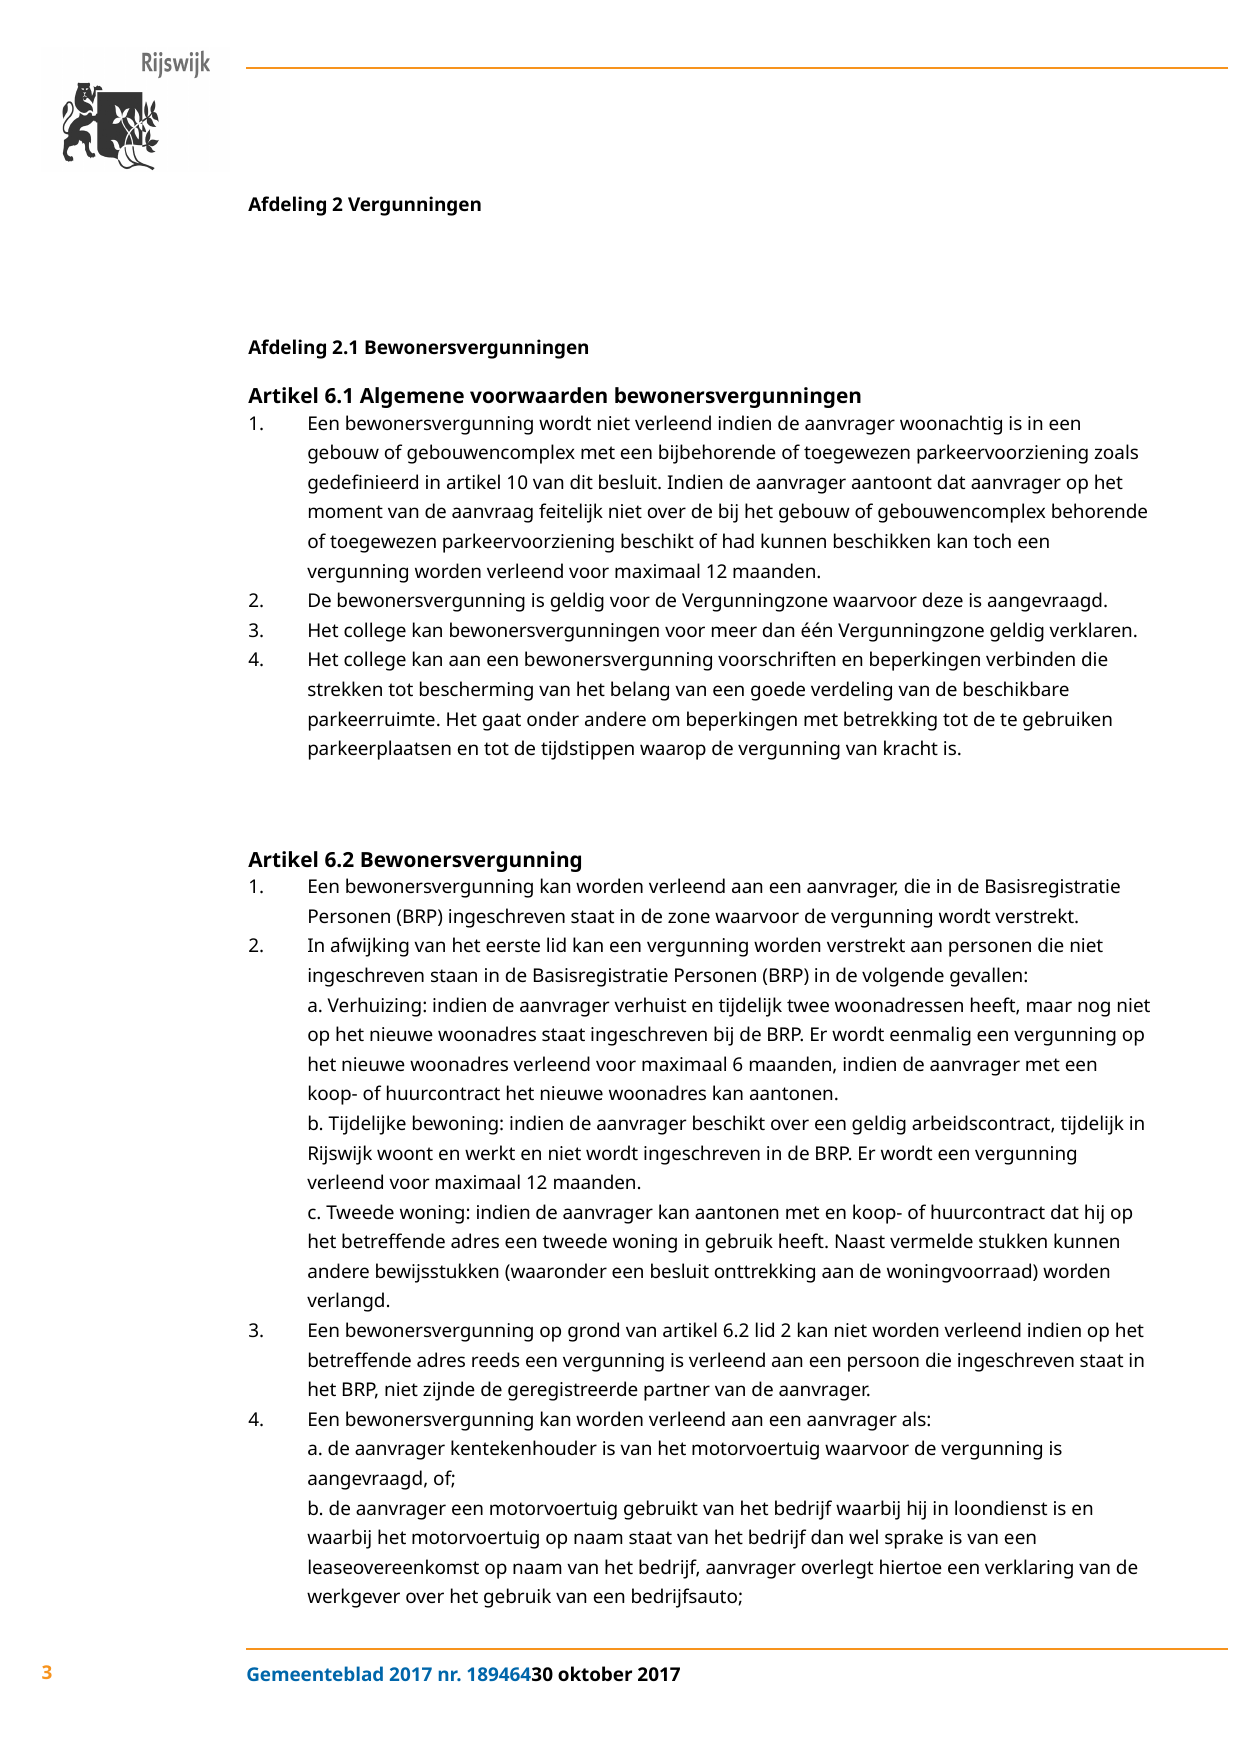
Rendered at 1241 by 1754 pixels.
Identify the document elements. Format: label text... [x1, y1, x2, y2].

list a. Verhuizing: indien de aanvrager verhuist en tijdelijk twee woonadressen heeft, maar nog niet op het nieuwe woonadres staat ingeschreven bij de BRP. Er wordt eenmalig een vergunning op het nieuwe woonadres verleend voor maximaal 6 maanden, indien de aanvrager met een koop- of huurcontract het nieuwe woonadres kan aantonen. [248, 992, 1152, 1106]
list b. de aanvrager een motorvoertuig gebruikt van het bedrijf waarbij hij in loondienst is en waarbij het motorvoertuig op naam staat van het bedrijf dan wel sprake is van een leaseovereenkomst op naam van het bedrijf, aanvrager overlegt hiertoe een verklaring van de werkgever over het gebruik van een bedrijfsauto; [248, 1495, 1152, 1609]
list Een bewonersvergunning op grond van artikel 6.2 lid 2 kan niet worden verleend indien op het betreffende adres reeds een vergunning is verleend aan een persoon die ingeschreven staat in het BRP, niet zijnde de geregistreerde partner van de aanvrager. [248, 1317, 1152, 1402]
list b. Tijdelijke bewoning: indien de aanvrager beschikt over een geldig arbeidscontract, tijdelijk in Rijswijk woont en werkt en niet wordt ingeschreven in de BRP. Er wordt een vergunning verleend voor maximaal 12 maanden. [248, 1110, 1152, 1195]
list c. Tweede woning: indien de aanvrager kan aantonen met en koop- of huurcontract dat hij op het betreffende adres een tweede woning in gebruik heeft. Naast vermelde stukken kunnen andere bewijsstukken (waaronder een besluit onttrekking aan de woningvoorraad) worden verlangd. [248, 1199, 1152, 1313]
list De bewonersvergunning is geldig voor de Vergunningzone waarvoor deze is aangevraagd. [248, 587, 1152, 613]
list Het college kan aan een bewonersvergunning voorschriften en beperkingen verbinden die strekken tot bescherming van het belang van een goede verdeling van de beschikbare parkeerruimte. Het gaat onder andere om beperkingen met betrekking tot de te gebruiken parkeerplaatsen en tot de tijdstippen waarop de vergunning van kracht is. [248, 647, 1152, 761]
text Afdeling 2.1 Bewonersvergunningen [248, 332, 1152, 361]
list In afwijking van het eerste lid kan een vergunning worden verstrekt aan personen die niet ingeschreven staan in de Basisregistratie Personen (BRP) in de volgende gevallen: [248, 933, 1152, 988]
list Het college kan bewonersvergunningen voor meer dan één Vergunningzone geldig verklaren. [248, 617, 1152, 643]
text Afdeling 2 Vergunningen [248, 191, 1152, 217]
text Artikel 6.2 Bewonersvergunning [248, 845, 1152, 873]
list Een bewonersvergunning kan worden verleend aan een aanvrager, die in de Basisregistratie Personen (BRP) ingeschreven staat in de zone waarvoor de vergunning wordt verstrekt. [248, 873, 1152, 929]
list Een bewonersvergunning wordt niet verleend indien de aanvrager woonachtig is in een gebouw of gebouwencomplex met een bijbehorende of toegewezen parkeervoorziening zoals gedefinieerd in artikel 10 van dit besluit. Indien de aanvrager aantoont dat aanvrager op het moment van de aanvraag feitelijk niet over de bij het gebouw of gebouwencomplex behorende of toegewezen parkeervoorziening beschikt of had kunnen beschikken kan toch een vergunning worden verleend voor maximaal 12 maanden. [248, 410, 1152, 584]
list a. de aanvrager kentekenhouder is van het motorvoertuig waarvoor de vergunning is aangevraagd, of; [248, 1436, 1152, 1491]
list Een bewonersvergunning kan worden verleend aan een aanvrager als: [248, 1406, 1152, 1432]
picture [41, 47, 231, 172]
text Artikel 6.1 Algemene voorwaarden bewonersvergunningen [248, 382, 1152, 410]
